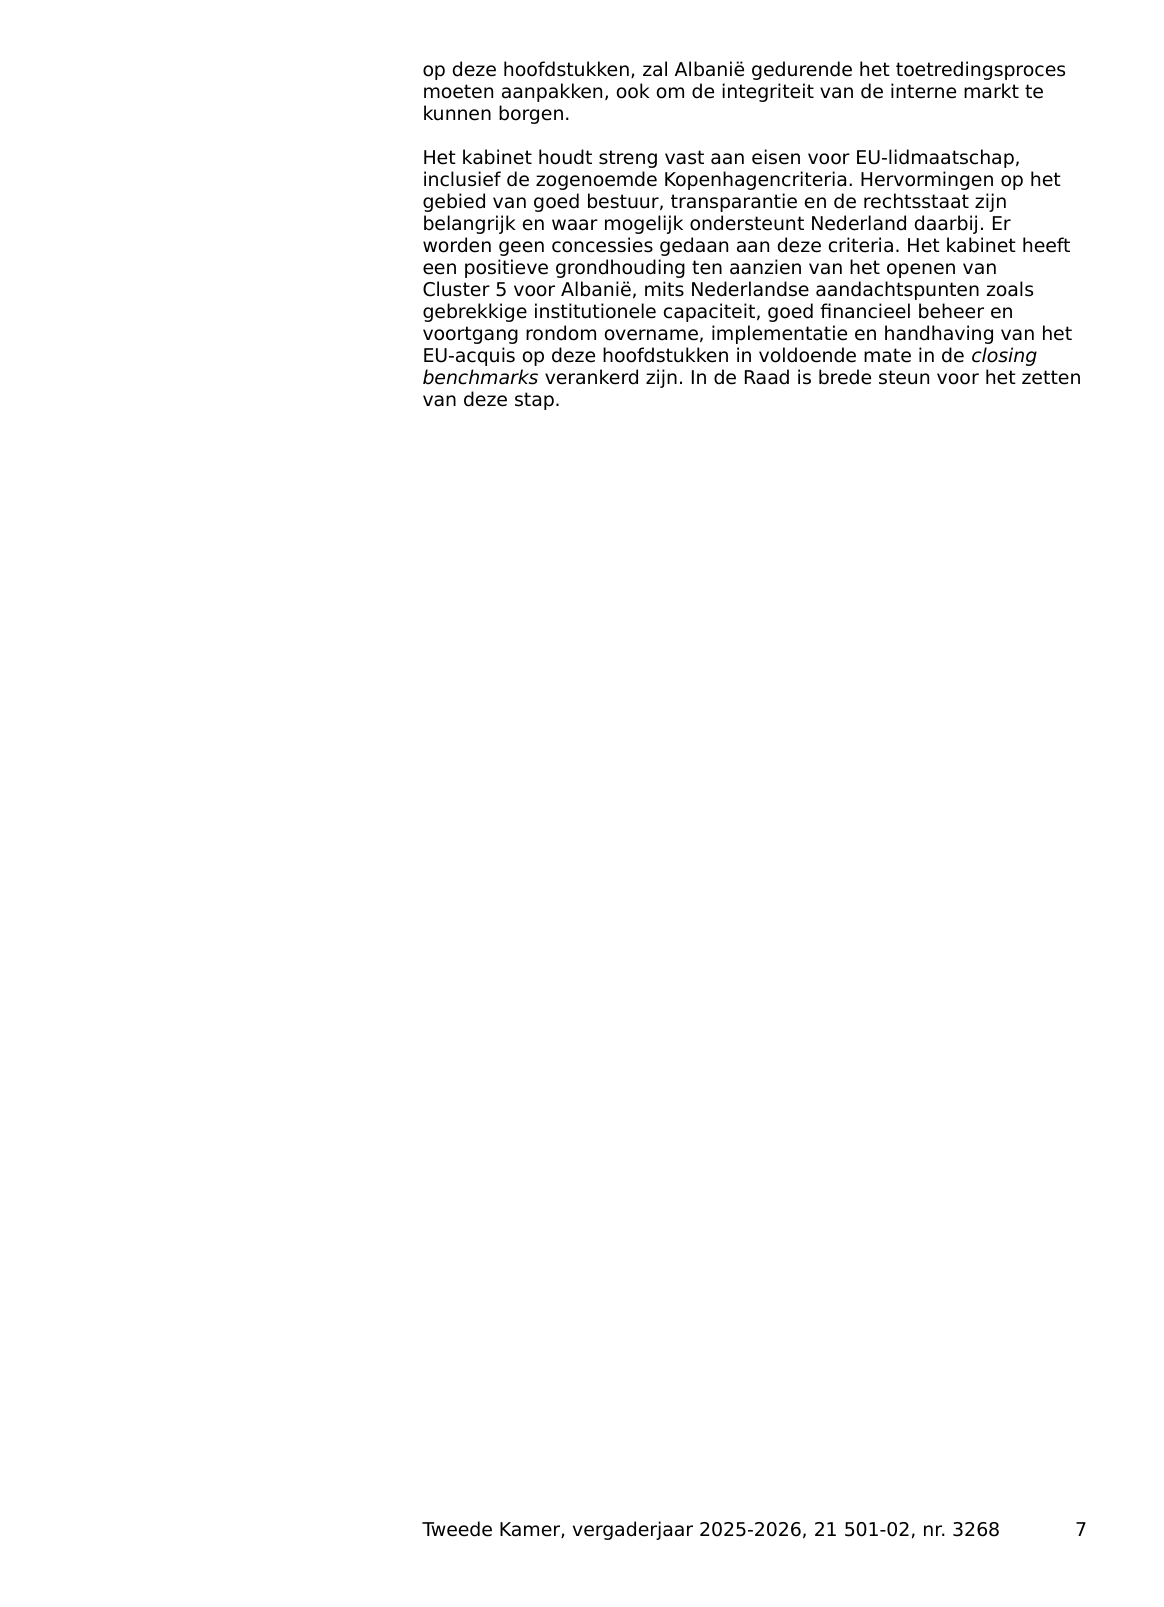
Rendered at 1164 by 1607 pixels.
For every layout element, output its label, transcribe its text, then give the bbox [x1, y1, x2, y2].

text Het kabinet houdt streng vast aan eisen voor EU-lidmaatschap, inclusief de zogenoemde Kopenhagencriteria. Hervormingen op het gebied van goed bestuur, transparantie en de rechtsstaat zijn belangrijk en waar mogelijk ondersteunt Nederland daarbij. Er worden geen concessies gedaan aan deze criteria. Het kabinet heeft een positieve grondhouding ten aanzien van het openen van Cluster 5 voor Albanië, mits Nederlandse aandachtspunten zoals gebrekkige institutionele capaciteit, goed financieel beheer en voortgang rondom overname, implementatie en handhaving van het EU-acquis op deze hoofdstukken in voldoende mate in de closing benchmarks verankerd zijn. In de Raad is brede steun voor het zetten van deze stap. [422, 147, 1087, 411]
text op deze hoofdstukken, zal Albanië gedurende het toetredingsproces moeten aanpakken, ook om de integriteit van de interne markt te kunnen borgen. [422, 59, 1087, 125]
